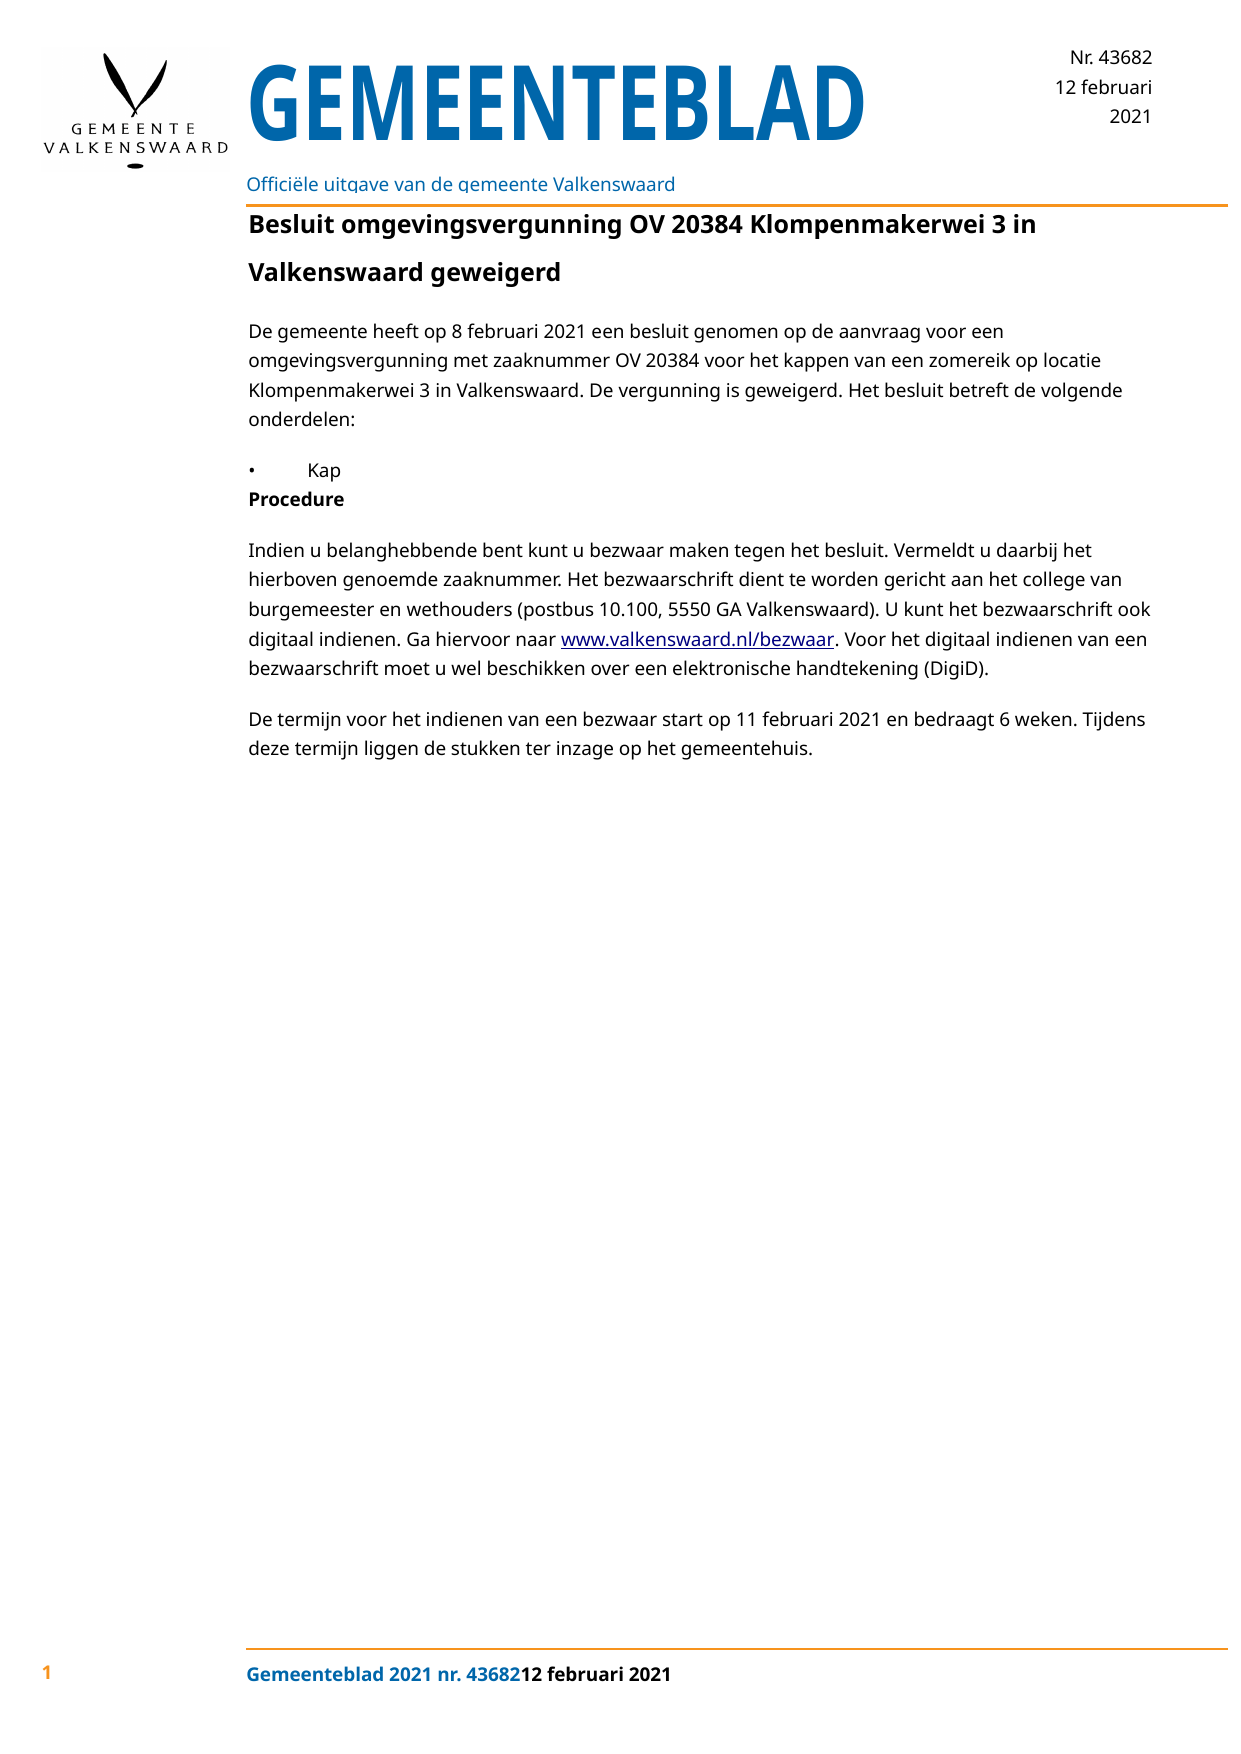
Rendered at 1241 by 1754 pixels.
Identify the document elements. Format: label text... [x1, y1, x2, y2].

text De termijn voor het indienen van een bezwaar start op 11 februari 2021 en bedraagt 6 weken. Tijdens deze termijn liggen de stukken ter inzage op het gemeentehuis. [248, 706, 1152, 761]
text Indien u belanghebbende bent kunt u bezwaar maken tegen het besluit. Vermeldt u daarbij het hierboven genoemde zaaknummer. Het bezwaarschrift dient te worden gericht aan het college van burgemeester en wethouders (postbus 10.100, 5550 GA Valkenswaard). U kunt het bezwaarschrift ook digitaal indienen. Ga hiervoor naar www.valkenswaard.nl/bezwaar. Voor het digitaal indienen van een bezwaarschrift moet u wel beschikken over een elektronische handtekening (DigiD). [248, 537, 1152, 681]
text Procedure [248, 487, 1152, 512]
text Besluit omgevingsvergunning OV 20384 Klompenmakerwei 3 in Valkenswaard geweigerd [248, 207, 1152, 288]
text De gemeente heeft op 8 februari 2021 een besluit genomen op de aanvraag voor een omgevingsvergunning met zaaknummer OV 20384 voor het kappen van een zomereik op locatie Klompenmakerwei 3 in Valkenswaard. De vergunning is geweigerd. Het besluit betreft de volgende onderdelen: [248, 318, 1152, 432]
picture [41, 47, 231, 172]
list Kap [248, 457, 1152, 483]
